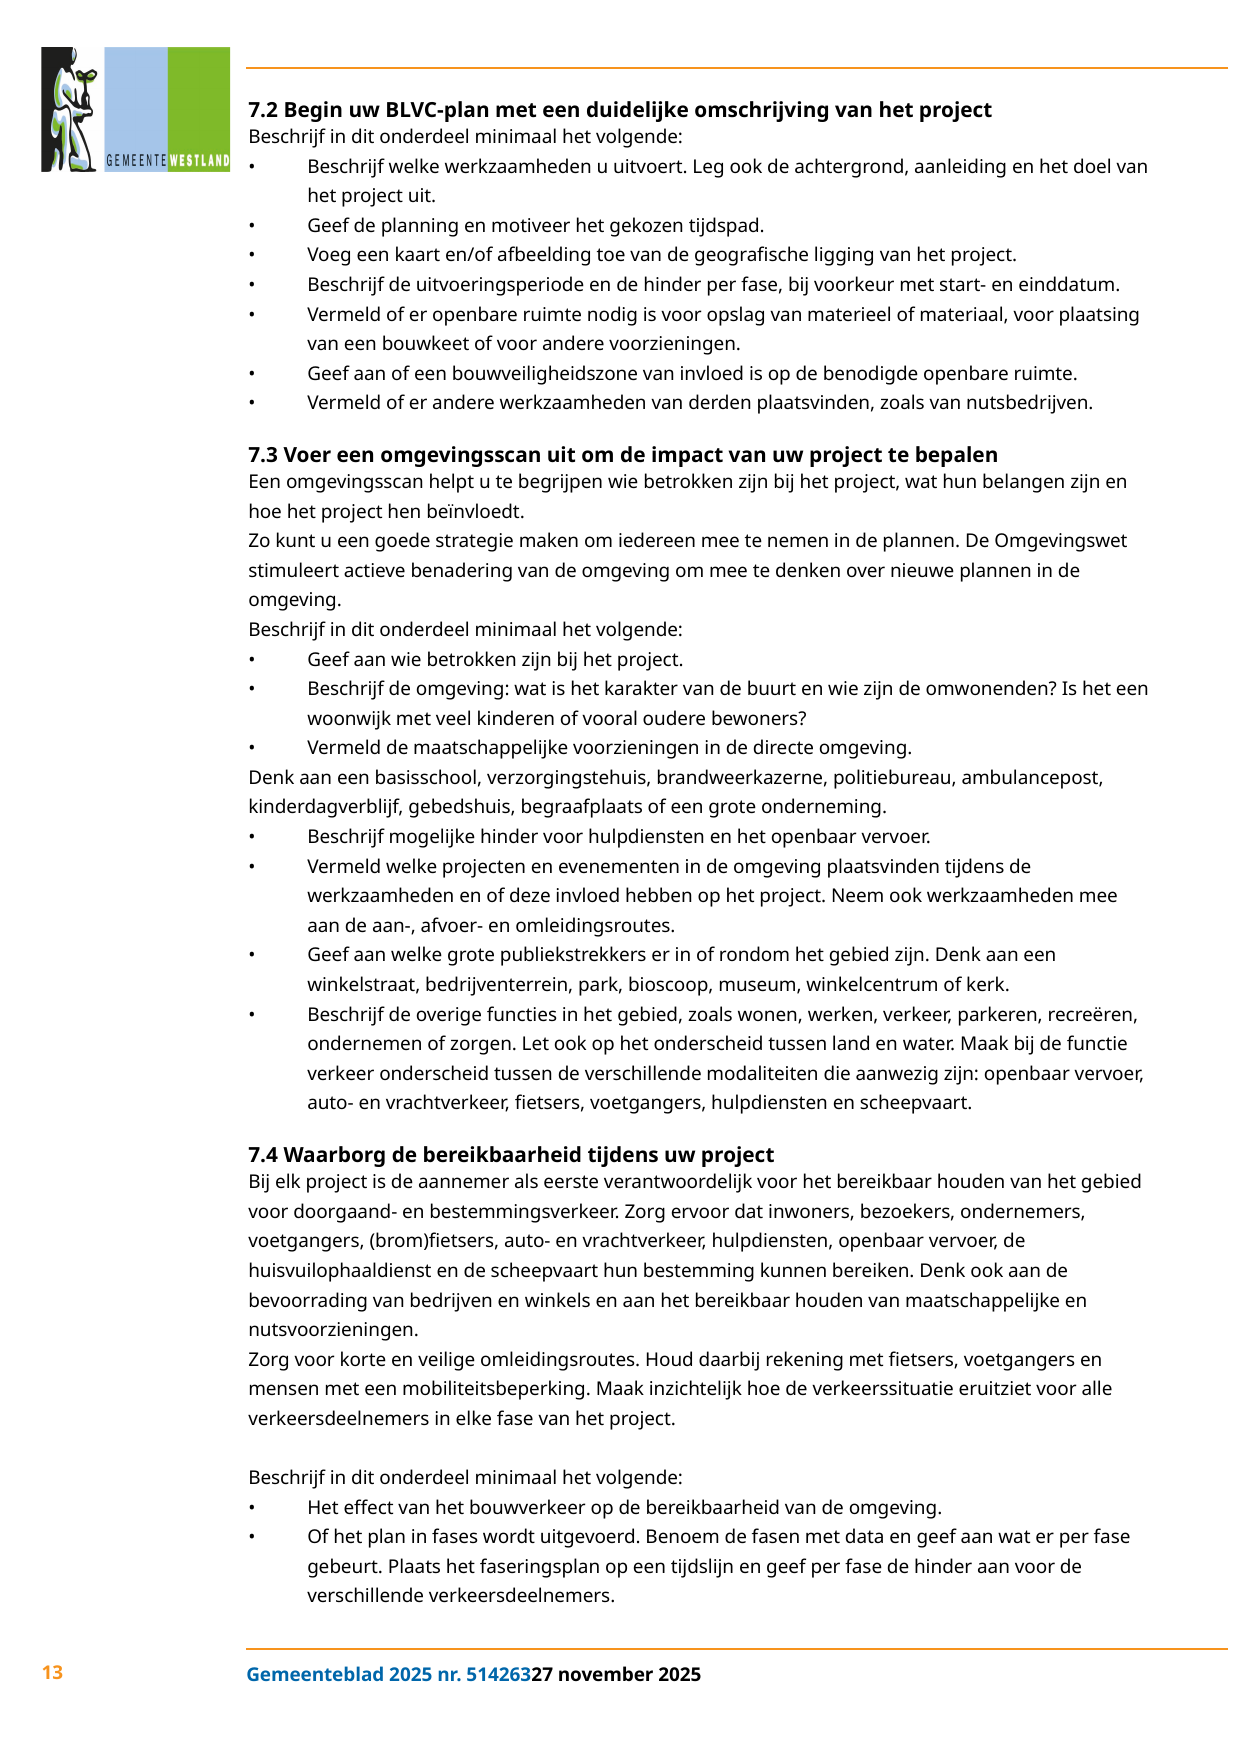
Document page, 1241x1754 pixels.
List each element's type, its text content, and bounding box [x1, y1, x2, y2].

list Vermeld de maatschappelijke voorzieningen in de directe omgeving. [248, 734, 1152, 760]
list Beschrijf de omgeving: wat is het karakter van de buurt en wie zijn de omwonenden? Is het een woonwijk met veel kinderen of vooral oudere bewoners? [248, 675, 1152, 731]
picture [41, 47, 231, 172]
list Voeg een kaart en/of afbeelding toe van de geografische ligging van het project. [248, 242, 1152, 267]
list Geef aan of een bouwveiligheidszone van invloed is op de benodigde openbare ruimte. [248, 360, 1152, 386]
list Het effect van het bouwverkeer op de bereikbaarheid van de omgeving. [248, 1494, 1152, 1519]
text Denk aan een basisschool, verzorgingstehuis, brandweerkazerne, politiebureau, ambulancepost, kinderdagverblijf, gebedshuis, begraafplaats of een grote onderneming. [248, 764, 1152, 819]
text 7.4 Waarborg de bereikbaarheid tijdens uw project [248, 1140, 1152, 1168]
text Bij elk project is de aannemer als eerste verantwoordelijk voor het bereikbaar houden van het gebied voor doorgaand- en bestemmingsverkeer. Zorg ervoor dat inwoners, bezoekers, ondernemers, voetgangers, (brom)fietsers, auto- en vrachtverkeer, hulpdiensten, openbaar vervoer, de huisvuilophaaldienst en de scheepvaart hun bestemming kunnen bereiken. Denk ook aan de bevoorrading van bedrijven en winkels en aan het bereikbaar houden van maatschappelijke en nutsvoorzieningen. [248, 1168, 1152, 1342]
list Beschrijf welke werkzaamheden u uitvoert. Leg ook de achtergrond, aanleiding en het doel van het project uit. [248, 153, 1152, 208]
list Vermeld of er andere werkzaamheden van derden plaatsvinden, zoals van nutsbedrijven. [248, 389, 1152, 415]
list Geef de planning en motiveer het gekozen tijdspad. [248, 212, 1152, 238]
text Zorg voor korte en veilige omleidingsroutes. Houd daarbij rekening met fietsers, voetgangers en mensen met een mobiliteitsbeperking. Maak inzichtelijk hoe de verkeerssituatie eruitziet voor alle verkeersdeelnemers in elke fase van het project. [248, 1346, 1152, 1431]
text Beschrijf in dit onderdeel minimaal het volgende: [248, 616, 1152, 642]
list Beschrijf de uitvoeringsperiode en de hinder per fase, bij voorkeur met start- en einddatum. [248, 271, 1152, 297]
list Geef aan welke grote publiekstrekkers er in of rondom het gebied zijn. Denk aan een winkelstraat, bedrijventerrein, park, bioscoop, museum, winkelcentrum of kerk. [248, 942, 1152, 997]
list Vermeld of er openbare ruimte nodig is voor opslag van materieel of materiaal, voor plaatsing van een bouwkeet of voor andere voorzieningen. [248, 301, 1152, 356]
text 7.3 Voer een omgevingsscan uit om de impact van uw project te bepalen [248, 440, 1152, 468]
text Een omgevingsscan helpt u te begrijpen wie betrokken zijn bij het project, wat hun belangen zijn en hoe het project hen beïnvloedt. [248, 468, 1152, 524]
text 7.2 Begin uw BLVC-plan met een duidelijke omschrijving van het project [248, 95, 1152, 123]
list Vermeld welke projecten en evenementen in de omgeving plaatsvinden tijdens de werkzaamheden en of deze invloed hebben op het project. Neem ook werkzaamheden mee aan de aan-, afvoer- en omleidingsroutes. [248, 853, 1152, 938]
text Zo kunt u een goede strategie maken om iedereen mee te nemen in de plannen. De Omgevingswet stimuleert actieve benadering van de omgeving om mee te denken over nieuwe plannen in de omgeving. [248, 527, 1152, 612]
list Beschrijf de overige functies in het gebied, zoals wonen, werken, verkeer, parkeren, recreëren, ondernemen of zorgen. Let ook op het onderscheid tussen land en water. Maak bij de functie verkeer onderscheid tussen de verschillende modaliteiten die aanwezig zijn: openbaar vervoer, auto- en vrachtverkeer, fietsers, voetgangers, hulpdiensten en scheepvaart. [248, 1001, 1152, 1115]
list Beschrijf mogelijke hinder voor hulpdiensten en het openbaar vervoer. [248, 823, 1152, 849]
text Beschrijf in dit onderdeel minimaal het volgende: [248, 1464, 1152, 1490]
list Of het plan in fases wordt uitgevoerd. Benoem de fasen met data en geef aan wat er per fase gebeurt. Plaats het faseringsplan op een tijdslijn en geef per fase de hinder aan voor de verschillende verkeersdeelnemers. [248, 1523, 1152, 1608]
text Beschrijf in dit onderdeel minimaal het volgende: [248, 123, 1152, 149]
list Geef aan wie betrokken zijn bij het project. [248, 646, 1152, 672]
